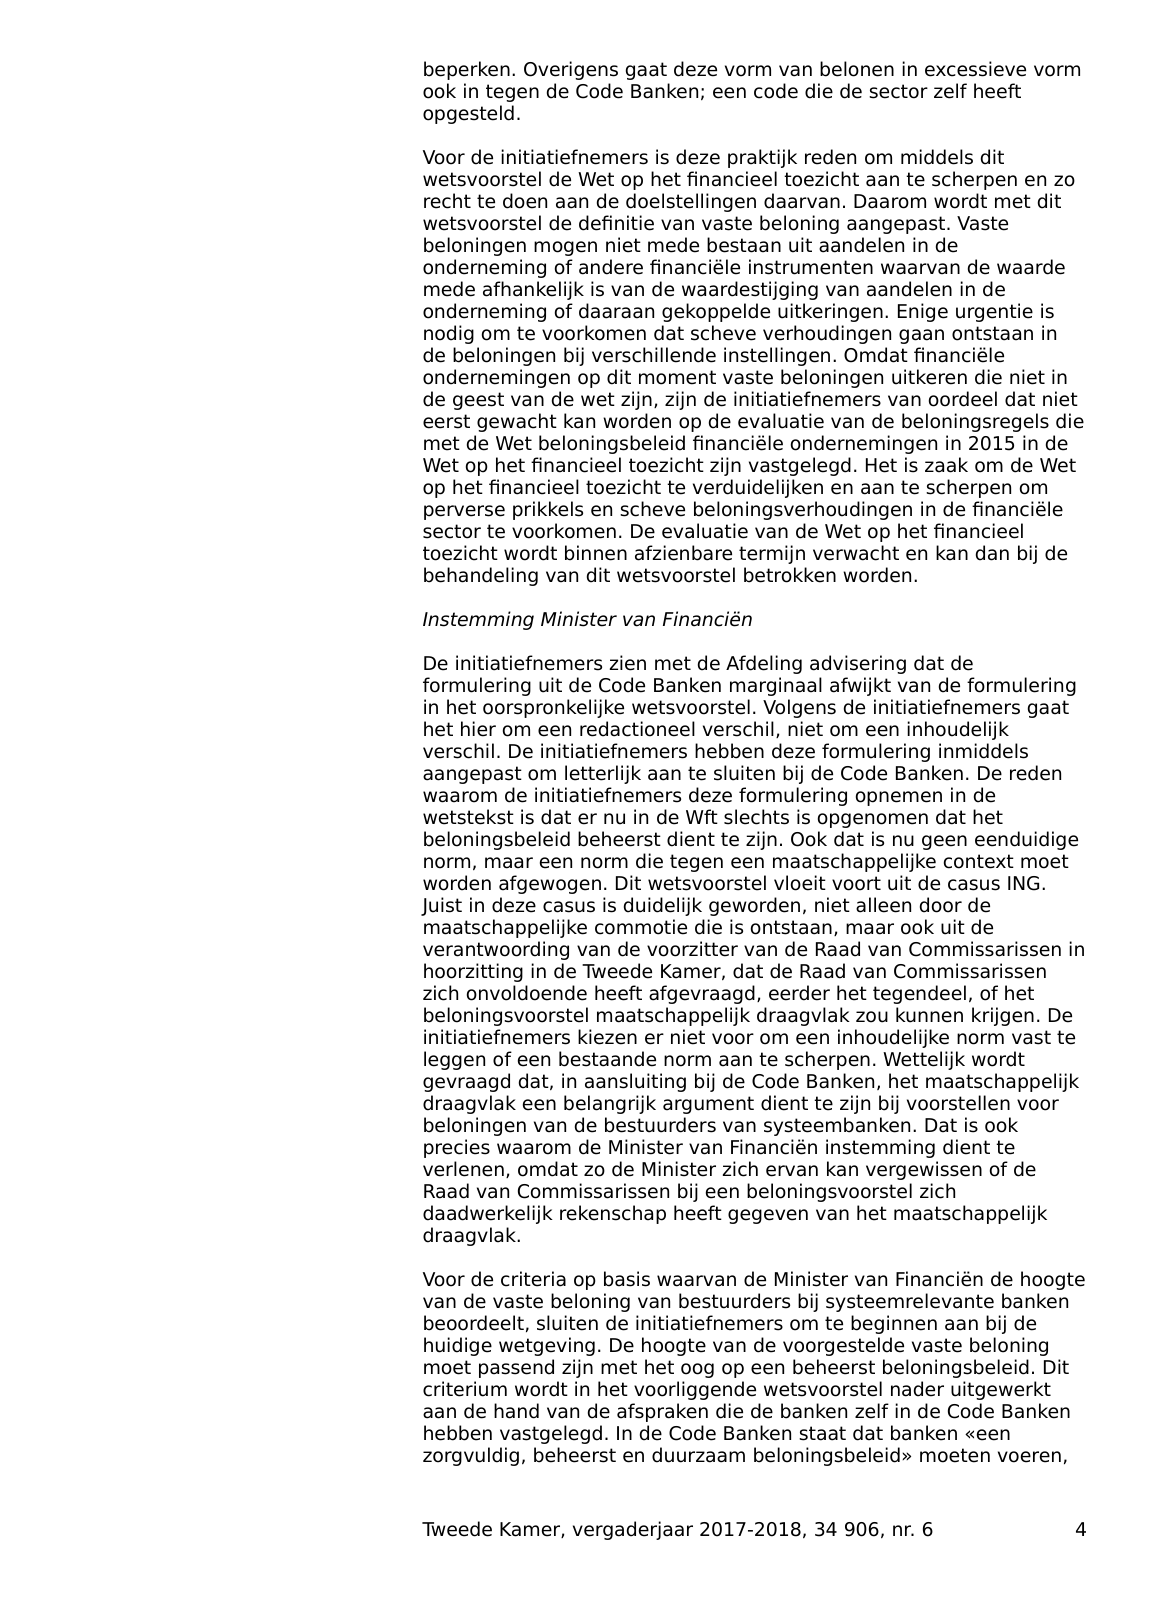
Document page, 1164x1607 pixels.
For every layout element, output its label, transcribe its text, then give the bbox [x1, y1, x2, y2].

text Voor de initiatiefnemers is deze praktijk reden om middels dit wetsvoorstel de Wet op het financieel toezicht aan te scherpen en zo recht te doen aan de doelstellingen daarvan. Daarom wordt met dit wetsvoorstel de definitie van vaste beloning aangepast. Vaste beloningen mogen niet mede bestaan uit aandelen in de onderneming of andere financiële instrumenten waarvan de waarde mede afhankelijk is van de waardestijging van aandelen in de onderneming of daaraan gekoppelde uitkeringen. Enige urgentie is nodig om te voorkomen dat scheve verhoudingen gaan ontstaan in de beloningen bij verschillende instellingen. Omdat financiële ondernemingen op dit moment vaste beloningen uitkeren die niet in de geest van de wet zijn, zijn de initiatiefnemers van oordeel dat niet eerst gewacht kan worden op de evaluatie van de beloningsregels die met de Wet beloningsbeleid financiële ondernemingen in 2015 in de Wet op het financieel toezicht zijn vastgelegd. Het is zaak om de Wet op het financieel toezicht te verduidelijken en aan te scherpen om perverse prikkels en scheve beloningsverhoudingen in de financiële sector te voorkomen. De evaluatie van de Wet op het financieel toezicht wordt binnen afzienbare termijn verwacht en kan dan bij de behandeling van dit wetsvoorstel betrokken worden. [422, 147, 1087, 587]
subtitle Instemming Minister van Financiën [422, 609, 1087, 631]
text Voor de criteria op basis waarvan de Minister van Financiën de hoogte van de vaste beloning van bestuurders bij systeemrelevante banken beoordeelt, sluiten de initiatiefnemers om te beginnen aan bij de huidige wetgeving. De hoogte van de voorgestelde vaste beloning moet passend zijn met het oog op een beheerst beloningsbeleid. Dit criterium wordt in het voorliggende wetsvoorstel nader uitgewerkt aan de hand van de afspraken die de banken zelf in de Code Banken hebben vastgelegd. In de Code Banken staat dat banken «een zorgvuldig, beheerst en duurzaam beloningsbeleid» moeten voeren, [422, 1269, 1087, 1467]
text De initiatiefnemers zien met de Afdeling advisering dat de formulering uit de Code Banken marginaal afwijkt van de formulering in het oorspronkelijke wetsvoorstel. Volgens de initiatiefnemers gaat het hier om een redactioneel verschil, niet om een inhoudelijk verschil. De initiatiefnemers hebben deze formulering inmiddels aangepast om letterlijk aan te sluiten bij de Code Banken. De reden waarom de initiatiefnemers deze formulering opnemen in de wetstekst is dat er nu in de Wft slechts is opgenomen dat het beloningsbeleid beheerst dient te zijn. Ook dat is nu geen eenduidige norm, maar een norm die tegen een maatschappelijke context moet worden afgewogen. Dit wetsvoorstel vloeit voort uit de casus ING. Juist in deze casus is duidelijk geworden, niet alleen door de maatschappelijke commotie die is ontstaan, maar ook uit de verantwoording van de voorzitter van de Raad van Commissarissen in hoorzitting in de Tweede Kamer, dat de Raad van Commissarissen zich onvoldoende heeft afgevraagd, eerder het tegendeel, of het beloningsvoorstel maatschappelijk draagvlak zou kunnen krijgen. De initiatiefnemers kiezen er niet voor om een inhoudelijke norm vast te leggen of een bestaande norm aan te scherpen. Wettelijk wordt gevraagd dat, in aansluiting bij de Code Banken, het maatschappelijk draagvlak een belangrijk argument dient te zijn bij voorstellen voor beloningen van de bestuurders van systeembanken. Dat is ook precies waarom de Minister van Financiën instemming dient te verlenen, omdat zo de Minister zich ervan kan vergewissen of de Raad van Commissarissen bij een beloningsvoorstel zich daadwerkelijk rekenschap heeft gegeven van het maatschappelijk draagvlak. [422, 653, 1087, 1247]
text beperken. Overigens gaat deze vorm van belonen in excessieve vorm ook in tegen de Code Banken; een code die de sector zelf heeft opgesteld. [422, 59, 1087, 125]
